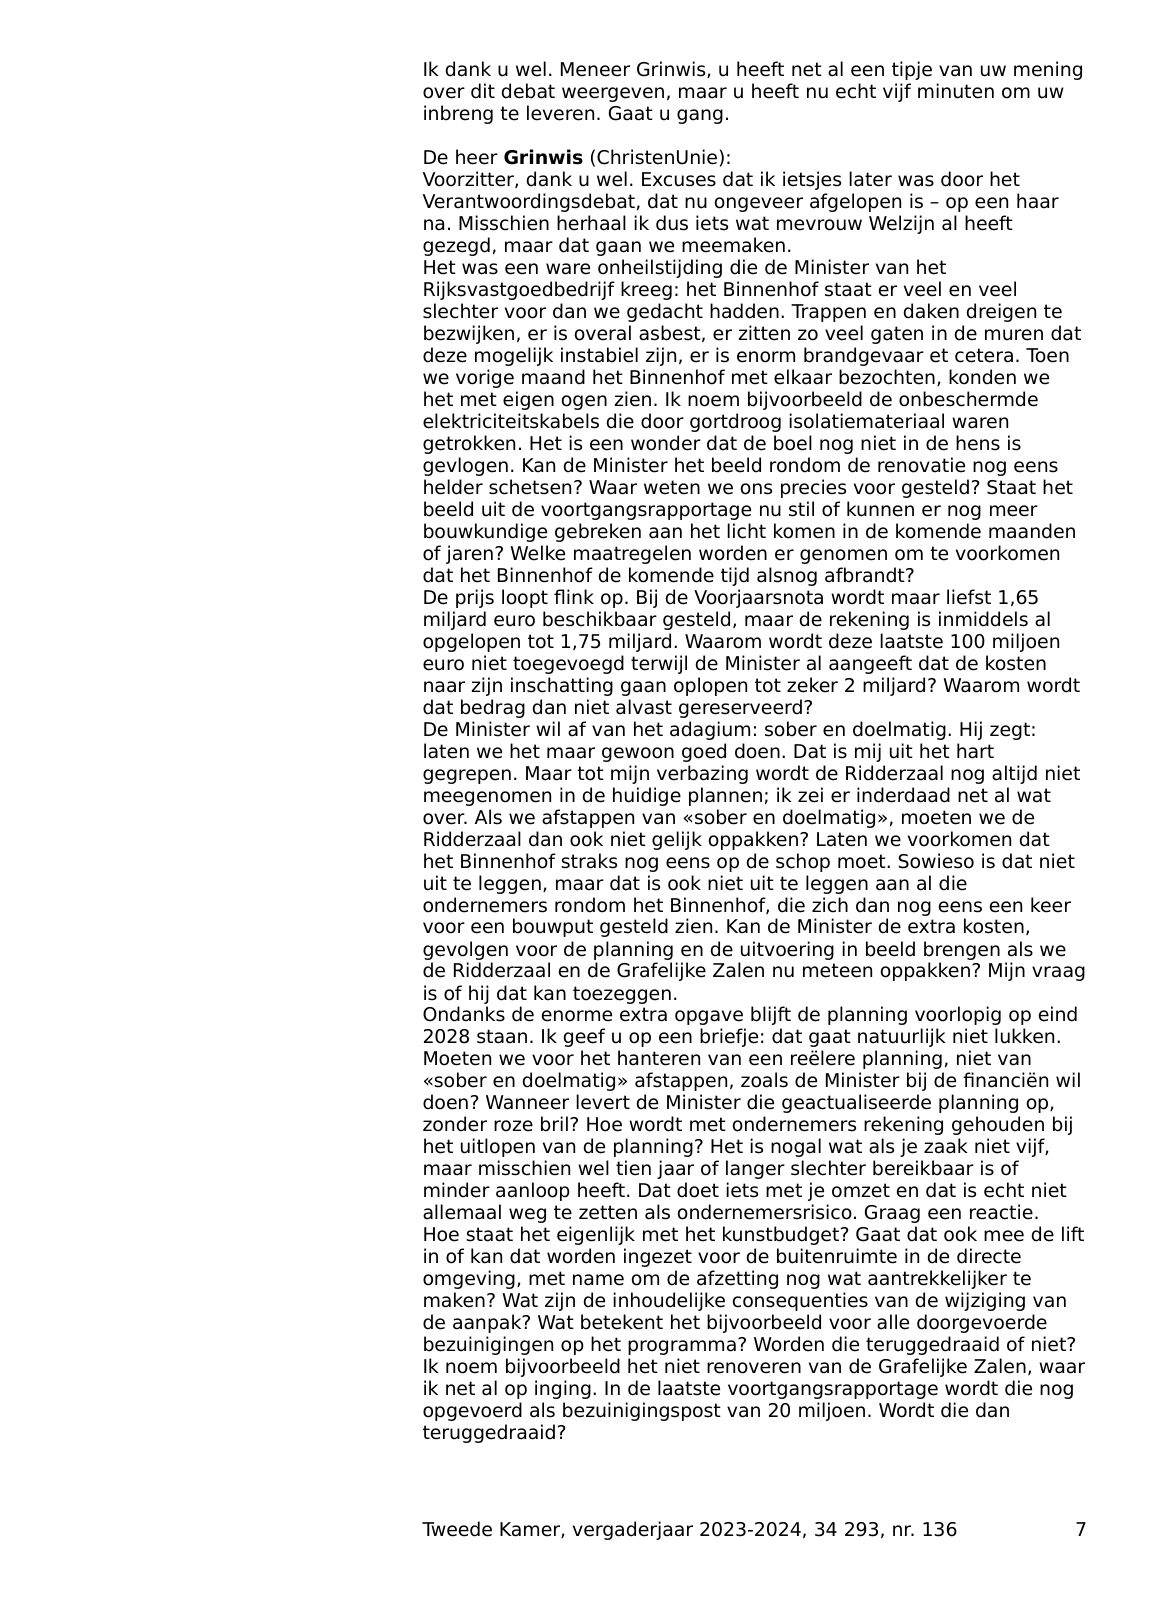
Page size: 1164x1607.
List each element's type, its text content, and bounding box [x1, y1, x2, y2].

text De prijs loopt flink op. Bij de Voorjaarsnota wordt maar liefst 1,65 miljard euro beschikbaar gesteld, maar de rekening is inmiddels al opgelopen tot 1,75 miljard. Waarom wordt deze laatste 100 miljoen euro niet toegevoegd terwijl de Minister al aangeeft dat de kosten naar zijn inschatting gaan oplopen tot zeker 2 miljard? Waarom wordt dat bedrag dan niet alvast gereserveerd? [422, 587, 1087, 719]
text De heer Grinwis (ChristenUnie): [422, 147, 1087, 169]
text Ik dank u wel. Meneer Grinwis, u heeft net al een tipje van uw mening over dit debat weergeven, maar u heeft nu echt vijf minuten om uw inbreng te leveren. Gaat u gang. [422, 59, 1087, 125]
text Ondanks de enorme extra opgave blijft de planning voorlopig op eind 2028 staan. Ik geef u op een briefje: dat gaat natuurlijk niet lukken. Moeten we voor het hanteren van een reëlere planning, niet van «sober en doelmatig» afstappen, zoals de Minister bij de financiën wil doen? Wanneer levert de Minister die geactualiseerde planning op, zonder roze bril? Hoe wordt met ondernemers rekening gehouden bij het uitlopen van de planning? Het is nogal wat als je zaak niet vijf, maar misschien wel tien jaar of langer slechter bereikbaar is of minder aanloop heeft. Dat doet iets met je omzet en dat is echt niet allemaal weg te zetten als ondernemersrisico. Graag een reactie. [422, 1004, 1087, 1224]
text Hoe staat het eigenlijk met het kunstbudget? Gaat dat ook mee de lift in of kan dat worden ingezet voor de buitenruimte in de directe omgeving, met name om de afzetting nog wat aantrekkelijker te maken? Wat zijn de inhoudelijke consequenties van de wijziging van de aanpak? Wat betekent het bijvoorbeeld voor alle doorgevoerde bezuinigingen op het programma? Worden die teruggedraaid of niet? Ik noem bijvoorbeeld het niet renoveren van de Grafelijke Zalen, waar ik net al op inging. In de laatste voortgangsrapportage wordt die nog opgevoerd als bezuinigingspost van 20 miljoen. Wordt die dan teruggedraaid? [422, 1224, 1087, 1444]
text De Minister wil af van het adagium: sober en doelmatig. Hij zegt: laten we het maar gewoon goed doen. Dat is mij uit het hart gegrepen. Maar tot mijn verbazing wordt de Ridderzaal nog altijd niet meegenomen in de huidige plannen; ik zei er inderdaad net al wat over. Als we afstappen van «sober en doelmatig», moeten we de Ridderzaal dan ook niet gelijk oppakken? Laten we voorkomen dat het Binnenhof straks nog eens op de schop moet. Sowieso is dat niet uit te leggen, maar dat is ook niet uit te leggen aan al die ondernemers rondom het Binnenhof, die zich dan nog eens een keer voor een bouwput gesteld zien. Kan de Minister de extra kosten, gevolgen voor de planning en de uitvoering in beeld brengen als we de Ridderzaal en de Grafelijke Zalen nu meteen oppakken? Mijn vraag is of hij dat kan toezeggen. [422, 719, 1087, 1004]
text Voorzitter, dank u wel. Excuses dat ik ietsjes later was door het Verantwoordingsdebat, dat nu ongeveer afgelopen is – op een haar na. Misschien herhaal ik dus iets wat mevrouw Welzijn al heeft gezegd, maar dat gaan we meemaken. [422, 169, 1087, 257]
text Het was een ware onheilstijding die de Minister van het Rijksvastgoedbedrijf kreeg: het Binnenhof staat er veel en veel slechter voor dan we gedacht hadden. Trappen en daken dreigen te bezwijken, er is overal asbest, er zitten zo veel gaten in de muren dat deze mogelijk instabiel zijn, er is enorm brandgevaar et cetera. Toen we vorige maand het Binnenhof met elkaar bezochten, konden we het met eigen ogen zien. Ik noem bijvoorbeeld de onbeschermde elektriciteitskabels die door gortdroog isolatiemateriaal waren getrokken. Het is een wonder dat de boel nog niet in de hens is gevlogen. Kan de Minister het beeld rondom de renovatie nog eens helder schetsen? Waar weten we ons precies voor gesteld? Staat het beeld uit de voortgangsrapportage nu stil of kunnen er nog meer bouwkundige gebreken aan het licht komen in de komende maanden of jaren? Welke maatregelen worden er genomen om te voorkomen dat het Binnenhof de komende tijd alsnog afbrandt? [422, 257, 1087, 587]
